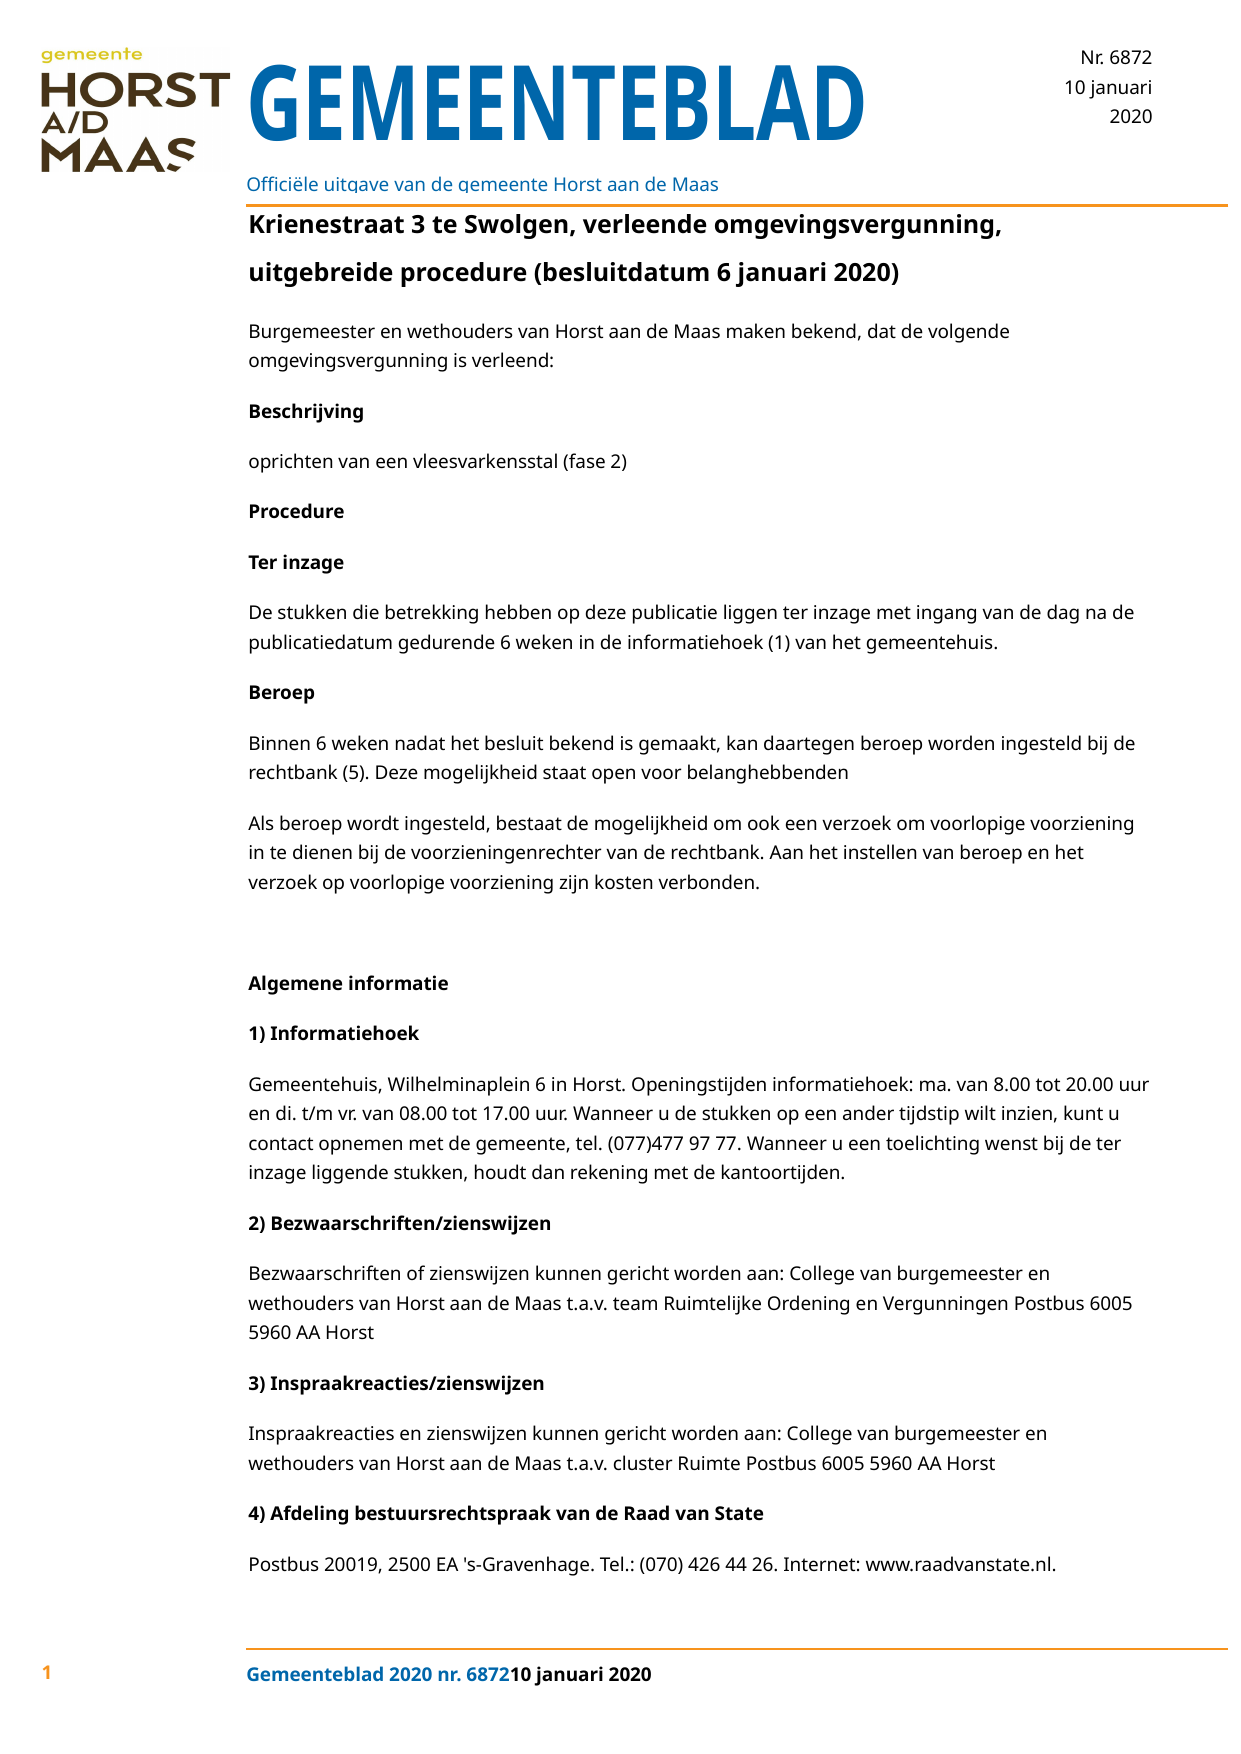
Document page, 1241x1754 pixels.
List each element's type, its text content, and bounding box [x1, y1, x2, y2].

text Binnen 6 weken nadat het besluit bekend is gemaakt, kan daartegen beroep worden ingesteld bij de rechtbank (5). Deze mogelijkheid staat open voor belanghebbenden [248, 730, 1152, 785]
text 4) Afdeling bestuursrechtspraak van de Raad van State [248, 1500, 1152, 1526]
text Burgemeester en wethouders van Horst aan de Maas maken bekend, dat de volgende omgevingsvergunning is verleend: [248, 318, 1152, 373]
text Als beroep wordt ingesteld, bestaat de mogelijkheid om ook een verzoek om voorlopige voorziening in te dienen bij de voorzieningenrechter van de rechtbank. Aan het instellen van beroep en het verzoek op voorlopige voorziening zijn kosten verbonden. [248, 810, 1152, 895]
text 2) Bezwaarschriften/zienswijzen [248, 1210, 1152, 1236]
text Algemene informatie [248, 970, 1152, 996]
text De stukken die betrekking hebben op deze publicatie liggen ter inzage met ingang van de dag na de publicatiedatum gedurende 6 weken in de informatiehoek (1) van het gemeentehuis. [248, 599, 1152, 655]
text Krienestraat 3 te Swolgen, verleende omgevingsvergunning, uitgebreide procedure (besluitdatum 6 januari 2020) [248, 207, 1152, 288]
picture [41, 47, 231, 172]
text Inspraakreacties en zienswijzen kunnen gericht worden aan: College van burgemeester en wethouders van Horst aan de Maas t.a.v. cluster Ruimte Postbus 6005 5960 AA Horst [248, 1420, 1152, 1476]
text Postbus 20019, 2500 EA 's-Gravenhage. Tel.: (070) 426 44 26. Internet: www.raadvanstate.nl. [248, 1551, 1152, 1577]
text Procedure [248, 499, 1152, 524]
text Bezwaarschriften of zienswijzen kunnen gericht worden aan: College van burgemeester en wethouders van Horst aan de Maas t.a.v. team Ruimtelijke Ordening en Vergunningen Postbus 6005 5960 AA Horst [248, 1260, 1152, 1345]
text oprichten van een vleesvarkensstal (fase 2) [248, 448, 1152, 474]
text 1) Informatiehoek [248, 1020, 1152, 1046]
text Ter inzage [248, 549, 1152, 575]
text Gemeentehuis, Wilhelminaplein 6 in Horst. Openingstijden informatiehoek: ma. van 8.00 tot 20.00 uur en di. t/m vr. van 08.00 tot 17.00 uur. Wanneer u de stukken op een ander tijdstip wilt inzien, kunt u contact opnemen met de gemeente, tel. (077)477 97 77. Wanneer u een toelichting wenst bij de ter inzage liggende stukken, houdt dan rekening met de kantoortijden. [248, 1071, 1152, 1185]
text 3) Inspraakreacties/zienswijzen [248, 1370, 1152, 1396]
text Beroep [248, 679, 1152, 705]
text Beschrijving [248, 398, 1152, 424]
